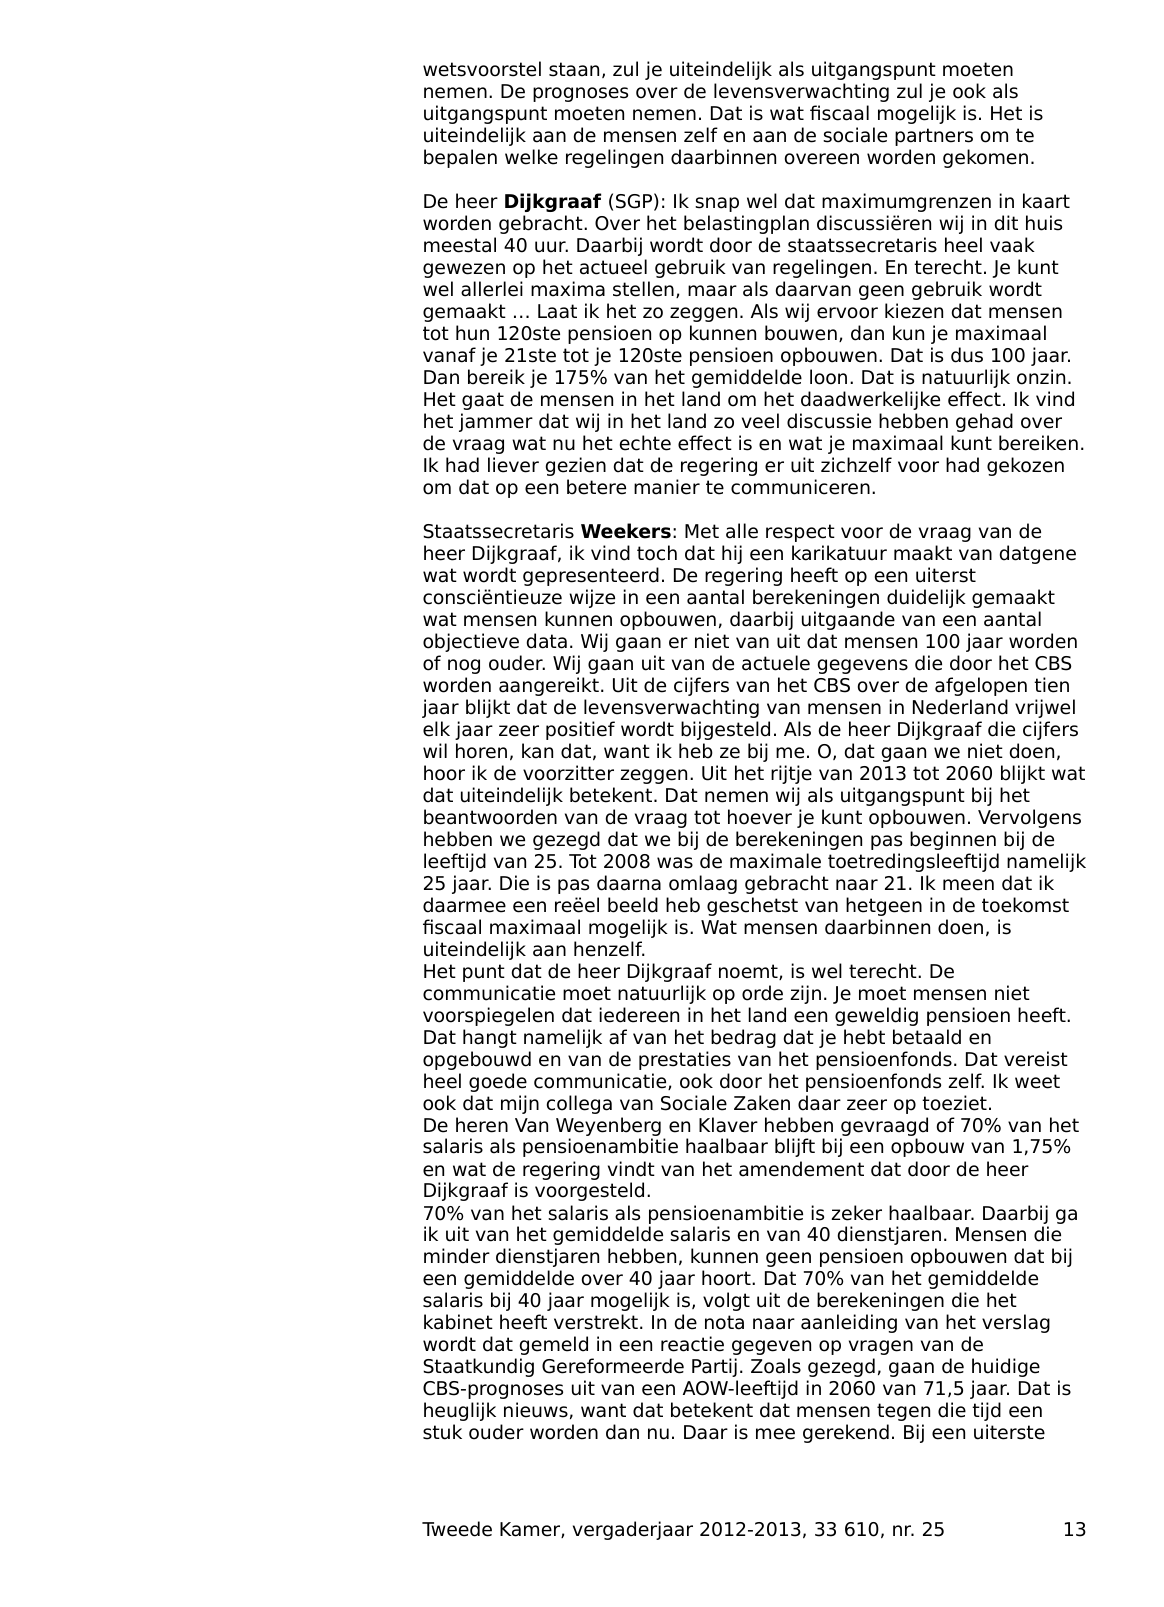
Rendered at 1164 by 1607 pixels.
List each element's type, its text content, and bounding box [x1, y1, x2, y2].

text De heer Dijkgraaf (SGP): Ik snap wel dat maximumgrenzen in kaart worden gebracht. Over het belastingplan discussiëren wij in dit huis meestal 40 uur. Daarbij wordt door de staatssecretaris heel vaak gewezen op het actueel gebruik van regelingen. En terecht. Je kunt wel allerlei maxima stellen, maar als daarvan geen gebruik wordt gemaakt … Laat ik het zo zeggen. Als wij ervoor kiezen dat mensen tot hun 120ste pensioen op kunnen bouwen, dan kun je maximaal vanaf je 21ste tot je 120ste pensioen opbouwen. Dat is dus 100 jaar. Dan bereik je 175% van het gemiddelde loon. Dat is natuurlijk onzin. Het gaat de mensen in het land om het daadwerkelijke effect. Ik vind het jammer dat wij in het land zo veel discussie hebben gehad over de vraag wat nu het echte effect is en wat je maximaal kunt bereiken. Ik had liever gezien dat de regering er uit zichzelf voor had gekozen om dat op een betere manier te communiceren. [422, 191, 1087, 499]
text De heren Van Weyenberg en Klaver hebben gevraagd of 70% van het salaris als pensioenambitie haalbaar blijft bij een opbouw van 1,75% en wat de regering vindt van het amendement dat door de heer Dijkgraaf is voorgesteld. [422, 1114, 1087, 1202]
text Staatssecretaris Weekers: Met alle respect voor de vraag van de heer Dijkgraaf, ik vind toch dat hij een karikatuur maakt van datgene wat wordt gepresenteerd. De regering heeft op een uiterst consciëntieuze wijze in een aantal berekeningen duidelijk gemaakt wat mensen kunnen opbouwen, daarbij uitgaande van een aantal objectieve data. Wij gaan er niet van uit dat mensen 100 jaar worden of nog ouder. Wij gaan uit van de actuele gegevens die door het CBS worden aangereikt. Uit de cijfers van het CBS over de afgelopen tien jaar blijkt dat de levensverwachting van mensen in Nederland vrijwel elk jaar zeer positief wordt bijgesteld. Als de heer Dijkgraaf die cijfers wil horen, kan dat, want ik heb ze bij me. O, dat gaan we niet doen, hoor ik de voorzitter zeggen. Uit het rijtje van 2013 tot 2060 blijkt wat dat uiteindelijk betekent. Dat nemen wij als uitgangspunt bij het beantwoorden van de vraag tot hoever je kunt opbouwen. Vervolgens hebben we gezegd dat we bij de berekeningen pas beginnen bij de leeftijd van 25. Tot 2008 was de maximale toetredingsleeftijd namelijk 25 jaar. Die is pas daarna omlaag gebracht naar 21. Ik meen dat ik daarmee een reëel beeld heb geschetst van hetgeen in de toekomst fiscaal maximaal mogelijk is. Wat mensen daarbinnen doen, is uiteindelijk aan henzelf. [422, 521, 1087, 961]
text wetsvoorstel staan, zul je uiteindelijk als uitgangspunt moeten nemen. De prognoses over de levensverwachting zul je ook als uitgangspunt moeten nemen. Dat is wat fiscaal mogelijk is. Het is uiteindelijk aan de mensen zelf en aan de sociale partners om te bepalen welke regelingen daarbinnen overeen worden gekomen. [422, 59, 1087, 169]
text Het punt dat de heer Dijkgraaf noemt, is wel terecht. De communicatie moet natuurlijk op orde zijn. Je moet mensen niet voorspiegelen dat iedereen in het land een geweldig pensioen heeft. Dat hangt namelijk af van het bedrag dat je hebt betaald en opgebouwd en van de prestaties van het pensioenfonds. Dat vereist heel goede communicatie, ook door het pensioenfonds zelf. Ik weet ook dat mijn collega van Sociale Zaken daar zeer op toeziet. [422, 961, 1087, 1114]
text 70% van het salaris als pensioenambitie is zeker haalbaar. Daarbij ga ik uit van het gemiddelde salaris en van 40 dienstjaren. Mensen die minder dienstjaren hebben, kunnen geen pensioen opbouwen dat bij een gemiddelde over 40 jaar hoort. Dat 70% van het gemiddelde salaris bij 40 jaar mogelijk is, volgt uit de berekeningen die het kabinet heeft verstrekt. In de nota naar aanleiding van het verslag wordt dat gemeld in een reactie gegeven op vragen van de Staatkundig Gereformeerde Partij. Zoals gezegd, gaan de huidige CBS-prognoses uit van een AOW-leeftijd in 2060 van 71,5 jaar. Dat is heuglijk nieuws, want dat betekent dat mensen tegen die tijd een stuk ouder worden dan nu. Daar is mee gerekend. Bij een uiterste [422, 1202, 1087, 1444]
